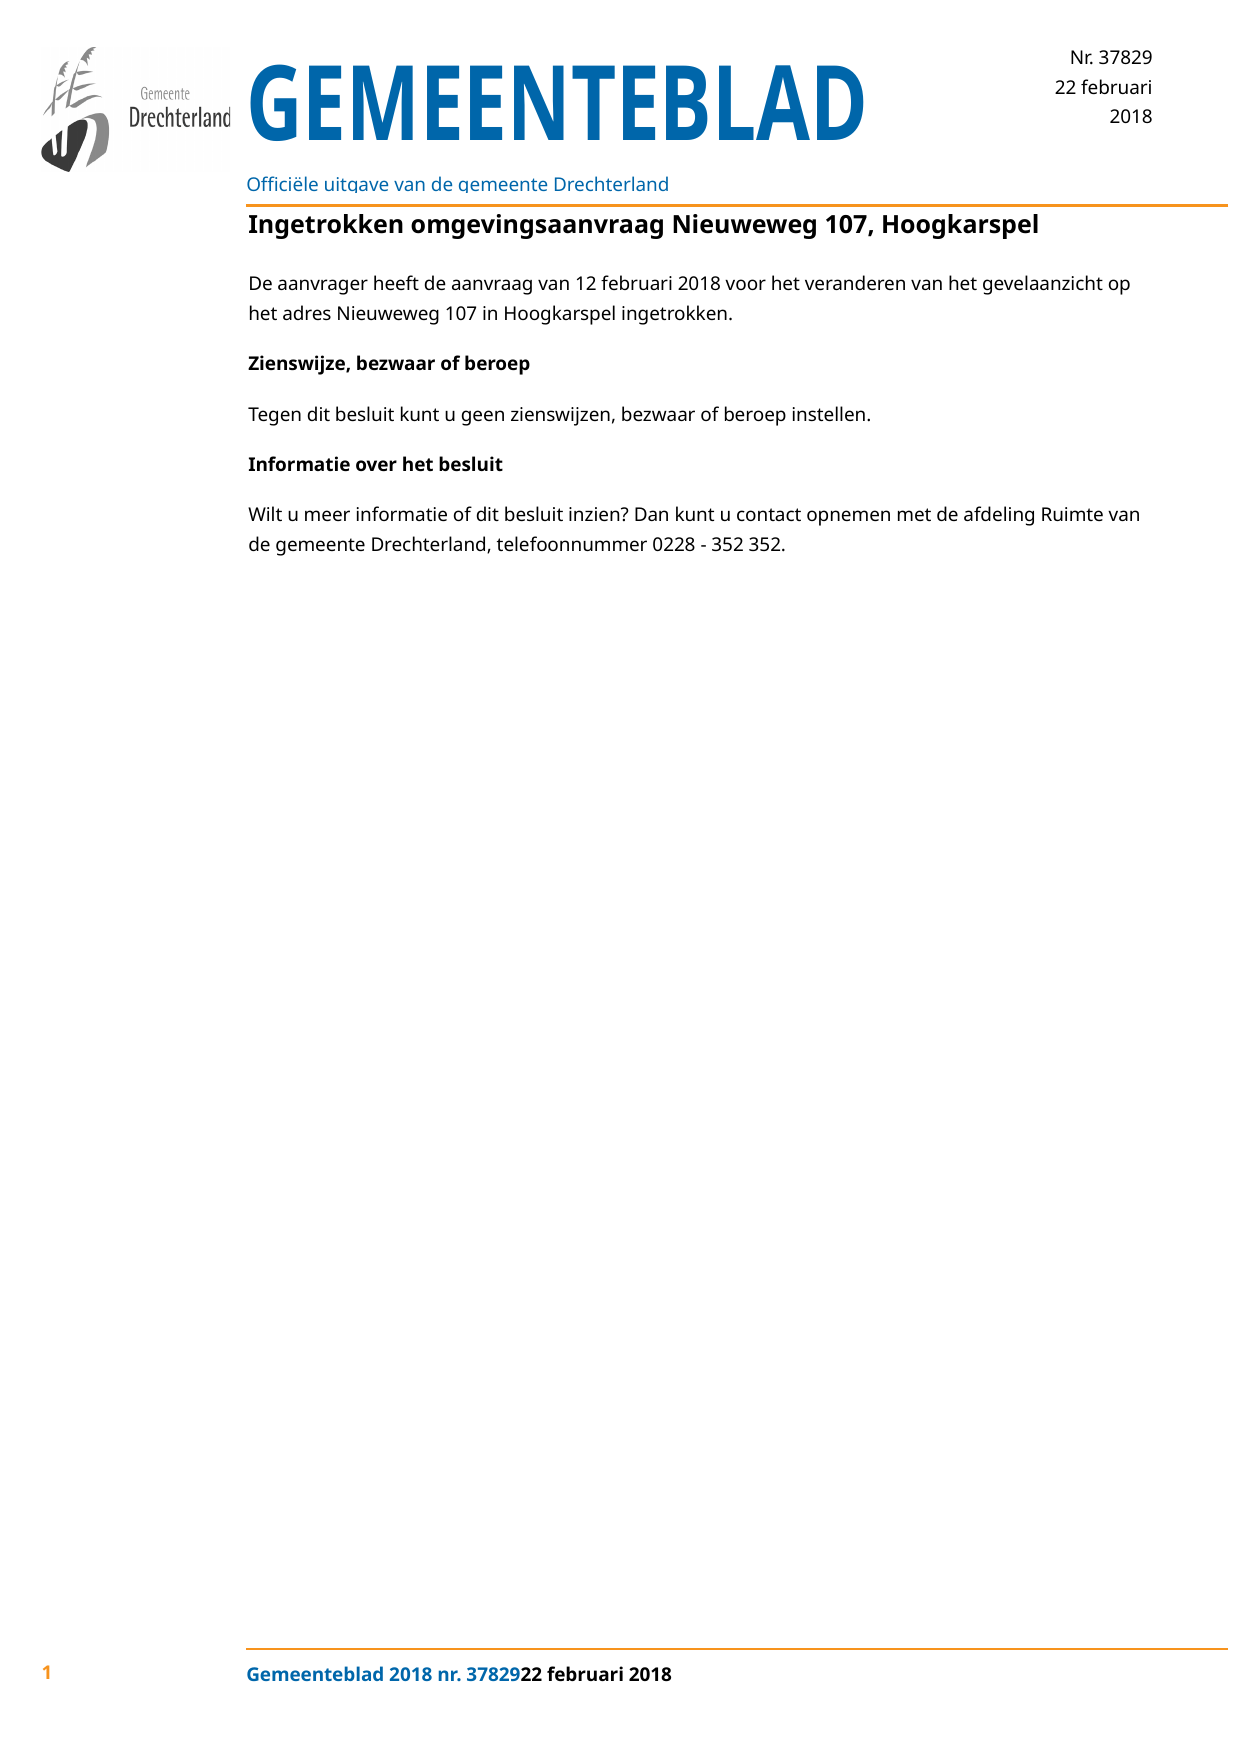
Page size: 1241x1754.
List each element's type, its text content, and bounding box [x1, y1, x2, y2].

text Informatie over het besluit [248, 451, 1152, 477]
text Zienswijze, bezwaar of beroep [248, 350, 1152, 376]
text Ingetrokken omgevingsaanvraag Nieuweweg 107, Hoogkarspel [248, 207, 1152, 241]
picture [41, 47, 231, 172]
text Wilt u meer informatie of dit besluit inzien? Dan kunt u contact opnemen met de afdeling Ruimte van de gemeente Drechterland, telefoonnummer 0228 - 352 352. [248, 502, 1152, 557]
text Tegen dit besluit kunt u geen zienswijzen, bezwaar of beroep instellen. [248, 401, 1152, 426]
text De aanvrager heeft de aanvraag van 12 februari 2018 voor het veranderen van het gevelaanzicht op het adres Nieuweweg 107 in Hoogkarspel ingetrokken. [248, 270, 1152, 326]
